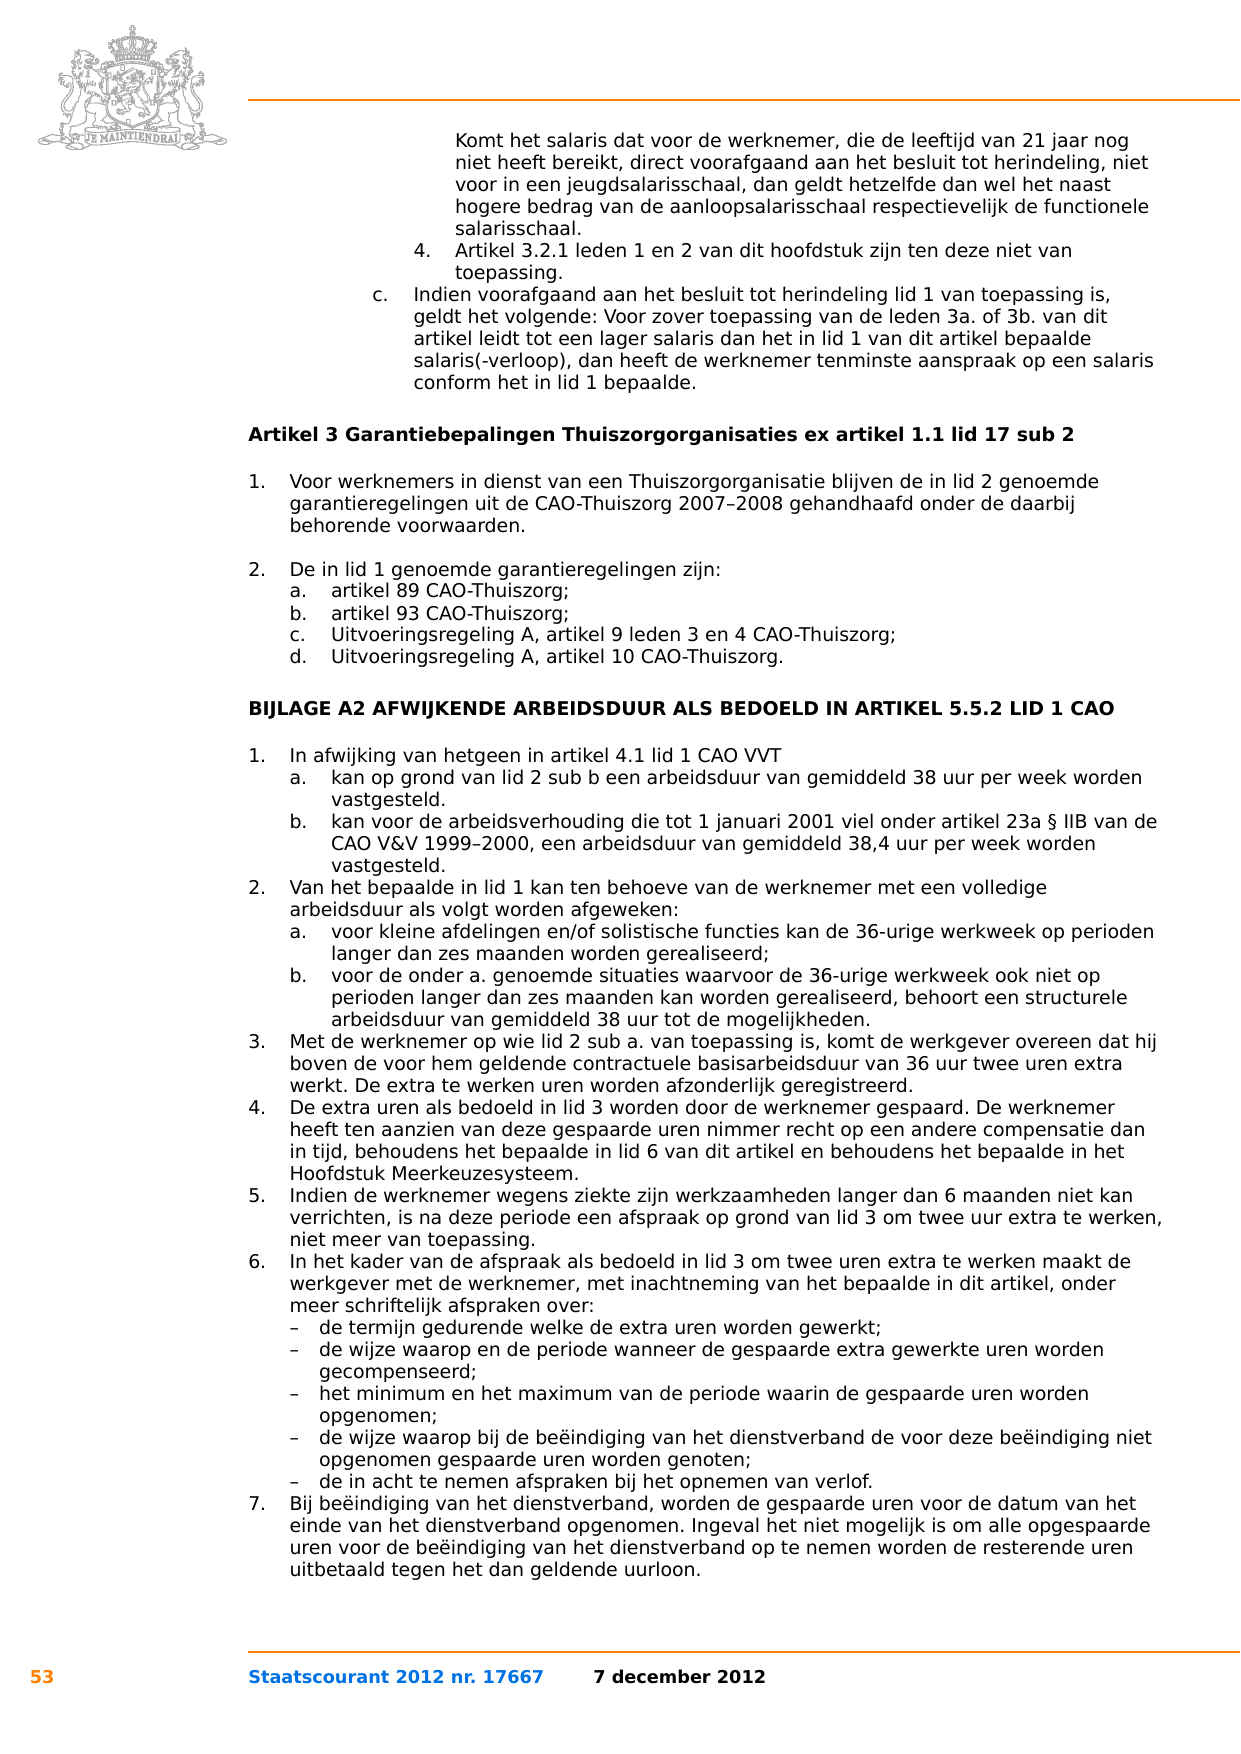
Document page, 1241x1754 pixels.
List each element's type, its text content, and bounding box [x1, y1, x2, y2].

subtitle BIJLAGE A2 AFWIJKENDE ARBEIDSDUUR ALS BEDOELD IN ARTIKEL 5.5.2 LID 1 CAO [248, 698, 1163, 720]
text 6. In het kader van de afspraak als bedoeld in lid 3 om twee uren extra te werken maakt de werkgever met de werknemer, met inachtneming van het bepaalde in dit artikel, onder meer schriftelijk afspraken over: [248, 1251, 1163, 1317]
text b. voor de onder a. genoemde situaties waarvoor de 36-urige werkweek ook niet op perioden langer dan zes maanden kan worden gerealiseerd, behoort een structurele arbeidsduur van gemiddeld 38 uur tot de mogelijkheden. [289, 965, 1163, 1031]
text a. artikel 89 CAO-Thuiszorg; [289, 580, 1163, 602]
text 2. De in lid 1 genoemde garantieregelingen zijn: [248, 558, 1163, 580]
text Komt het salaris dat voor de werknemer, die de leeftijd van 21 jaar nog niet heeft bereikt, direct voorafgaand aan het besluit tot herindeling, niet voor in een jeugdsalarisschaal, dan geldt hetzelfde dan wel het naast hogere bedrag van de aanloopsalarisschaal respectievelijk de functionele salarisschaal. [455, 130, 1163, 240]
text 4. Artikel 3.2.1 leden 1 en 2 van dit hoofdstuk zijn ten deze niet van toepassing. [413, 240, 1163, 284]
text 3. Met de werknemer op wie lid 2 sub a. van toepassing is, komt de werkgever overeen dat hij boven de voor hem geldende contractuele basisarbeidsduur van 36 uur twee uren extra werkt. De extra te werken uren worden afzonderlijk geregistreerd. [248, 1031, 1163, 1097]
picture [38, 25, 227, 150]
text 1. Voor werknemers in dienst van een Thuiszorgorganisatie blijven de in lid 2 genoemde garantieregelingen uit de CAO-Thuiszorg 2007–2008 gehandhaafd onder de daarbij behorende voorwaarden. [248, 471, 1163, 537]
text – het minimum en het maximum van de periode waarin de gespaarde uren worden opgenomen; [289, 1383, 1163, 1427]
text – de in acht te nemen afspraken bij het opnemen van verlof. [289, 1471, 1163, 1493]
text 7. Bij beëindiging van het dienstverband, worden de gespaarde uren voor de datum van het einde van het dienstverband opgenomen. Ingeval het niet mogelijk is om alle opgespaarde uren voor de beëindiging van het dienstverband op te nemen worden de resterende uren uitbetaald tegen het dan geldende uurloon. [248, 1493, 1163, 1581]
text 1. In afwijking van hetgeen in artikel 4.1 lid 1 CAO VVT [248, 745, 1163, 767]
text a. voor kleine afdelingen en/of solistische functies kan de 36-urige werkweek op perioden langer dan zes maanden worden gerealiseerd; [289, 921, 1163, 965]
text c. Indien voorafgaand aan het besluit tot herindeling lid 1 van toepassing is, geldt het volgende: Voor zover toepassing van de leden 3a. of 3b. van dit artikel leidt tot een lager salaris dan het in lid 1 van dit artikel bepaalde salaris(-verloop), dan heeft de werknemer tenminste aanspraak op een salaris conform het in lid 1 bepaalde. [372, 284, 1163, 394]
text 2. Van het bepaalde in lid 1 kan ten behoeve van de werknemer met een volledige arbeidsduur als volgt worden afgeweken: [248, 877, 1163, 921]
text – de wijze waarop en de periode wanneer de gespaarde extra gewerkte uren worden gecompenseerd; [289, 1339, 1163, 1383]
text a. kan op grond van lid 2 sub b een arbeidsduur van gemiddeld 38 uur per week worden vastgesteld. [289, 767, 1163, 811]
text 4. De extra uren als bedoeld in lid 3 worden door de werknemer gespaard. De werknemer heeft ten aanzien van deze gespaarde uren nimmer recht op een andere compensatie dan in tijd, behoudens het bepaalde in lid 6 van dit artikel en behoudens het bepaalde in het Hoofdstuk Meerkeuzesysteem. [248, 1097, 1163, 1185]
text – de wijze waarop bij de beëindiging van het dienstverband de voor deze beëindiging niet opgenomen gespaarde uren worden genoten; [289, 1427, 1163, 1471]
subtitle Artikel 3 Garantiebepalingen Thuiszorgorganisaties ex artikel 1.1 lid 17 sub 2 [248, 424, 1163, 446]
text d. Uitvoeringsregeling A, artikel 10 CAO-Thuiszorg. [289, 646, 1163, 668]
text c. Uitvoeringsregeling A, artikel 9 leden 3 en 4 CAO-Thuiszorg; [289, 624, 1163, 646]
text – de termijn gedurende welke de extra uren worden gewerkt; [289, 1317, 1163, 1339]
text 5. Indien de werknemer wegens ziekte zijn werkzaamheden langer dan 6 maanden niet kan verrichten, is na deze periode een afspraak op grond van lid 3 om twee uur extra te werken, niet meer van toepassing. [248, 1185, 1163, 1251]
text b. artikel 93 CAO-Thuiszorg; [289, 602, 1163, 624]
text b. kan voor de arbeidsverhouding die tot 1 januari 2001 viel onder artikel 23a § IIB van de CAO V&V 1999–2000, een arbeidsduur van gemiddeld 38,4 uur per week worden vastgesteld. [289, 811, 1163, 877]
